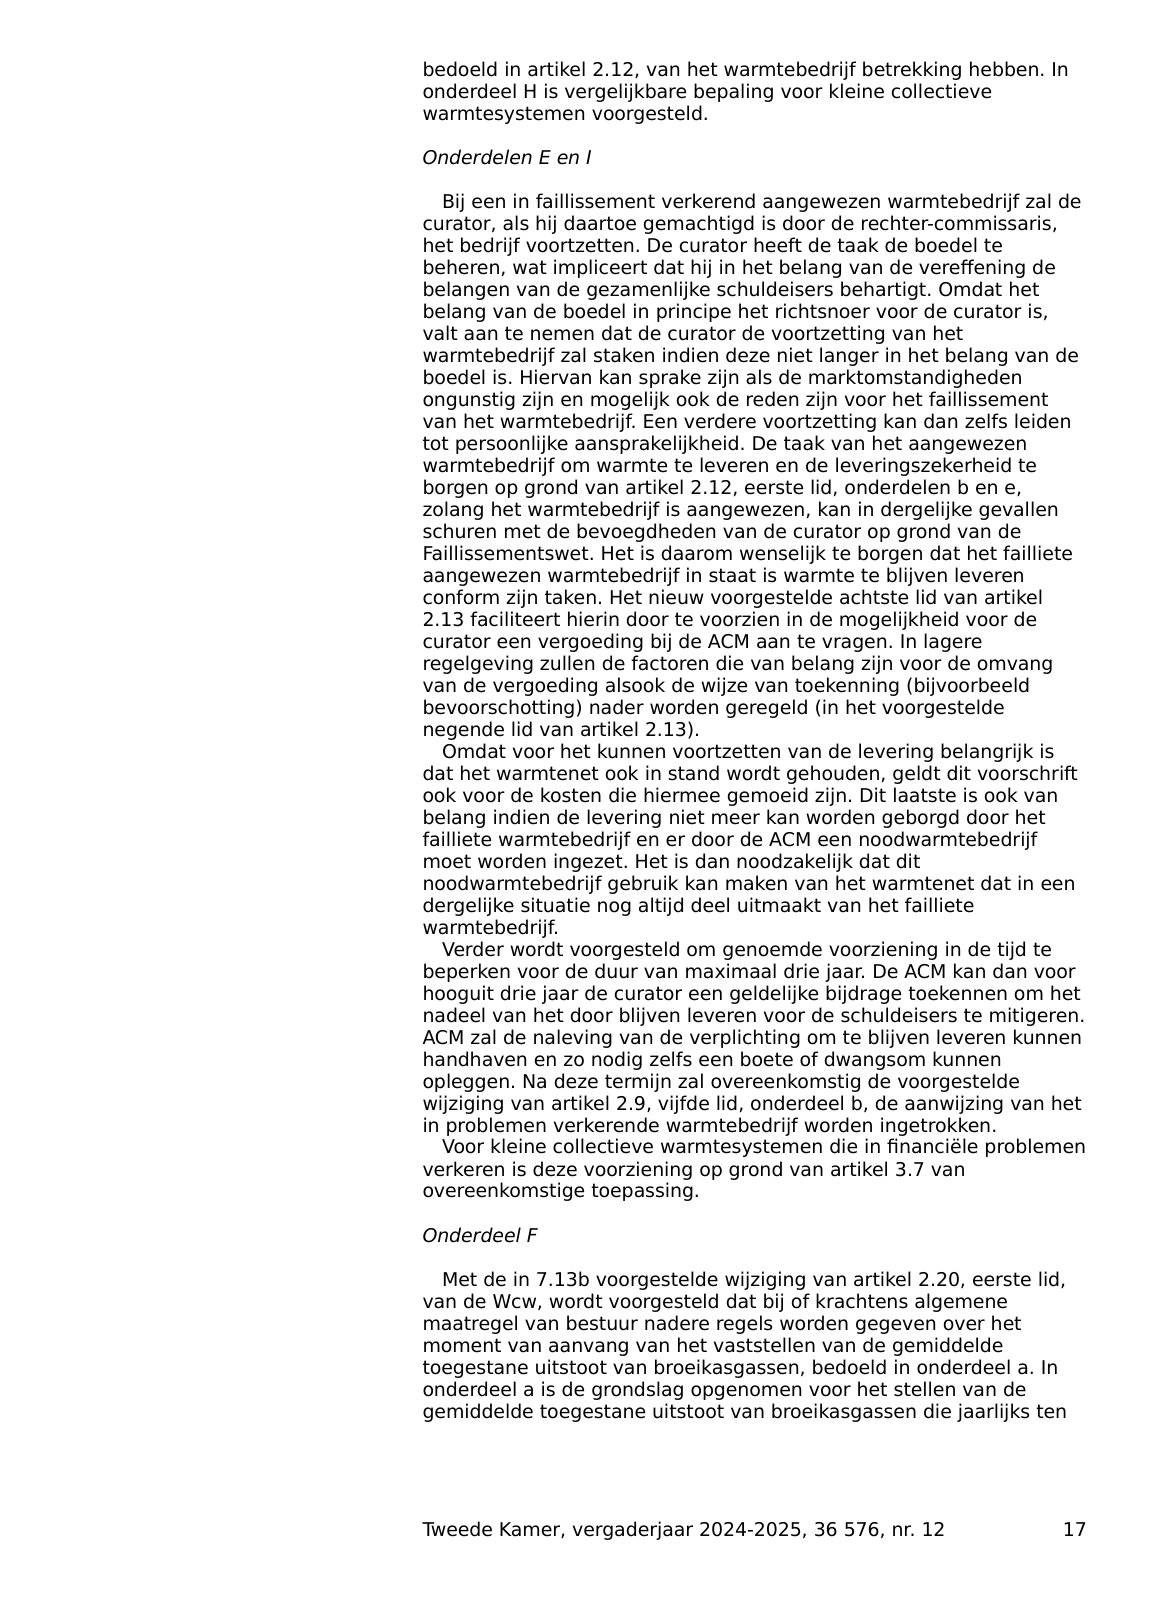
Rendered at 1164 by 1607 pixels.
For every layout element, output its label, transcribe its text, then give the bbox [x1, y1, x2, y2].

subtitle Onderdelen E en I [422, 147, 1087, 169]
text Voor kleine collectieve warmtesystemen die in financiële problemen verkeren is deze voorziening op grond van artikel 3.7 van overeenkomstige toepassing. [422, 1136, 1087, 1202]
text Bij een in faillissement verkerend aangewezen warmtebedrijf zal de curator, als hij daartoe gemachtigd is door de rechter-commissaris, het bedrijf voortzetten. De curator heeft de taak de boedel te beheren, wat impliceert dat hij in het belang van de vereffening de belangen van de gezamenlijke schuldeisers behartigt. Omdat het belang van de boedel in principe het richtsnoer voor de curator is, valt aan te nemen dat de curator de voortzetting van het warmtebedrijf zal staken indien deze niet langer in het belang van de boedel is. Hiervan kan sprake zijn als de marktomstandigheden ongunstig zijn en mogelijk ook de reden zijn voor het faillissement van het warmtebedrijf. Een verdere voortzetting kan dan zelfs leiden tot persoonlijke aansprakelijkheid. De taak van het aangewezen warmtebedrijf om warmte te leveren en de leveringszekerheid te borgen op grond van artikel 2.12, eerste lid, onderdelen b en e, zolang het warmtebedrijf is aangewezen, kan in dergelijke gevallen schuren met de bevoegdheden van de curator op grond van de Faillissementswet. Het is daarom wenselijk te borgen dat het failliete aangewezen warmtebedrijf in staat is warmte te blijven leveren conform zijn taken. Het nieuw voorgestelde achtste lid van artikel 2.13 faciliteert hierin door te voorzien in de mogelijkheid voor de curator een vergoeding bij de ACM aan te vragen. In lagere regelgeving zullen de factoren die van belang zijn voor de omvang van de vergoeding alsook de wijze van toekenning (bijvoorbeeld bevoorschotting) nader worden geregeld (in het voorgestelde negende lid van artikel 2.13). [422, 191, 1087, 741]
subtitle Onderdeel F [422, 1224, 1087, 1247]
text Omdat voor het kunnen voortzetten van de levering belangrijk is dat het warmtenet ook in stand wordt gehouden, geldt dit voorschrift ook voor de kosten die hiermee gemoeid zijn. Dit laatste is ook van belang indien de levering niet meer kan worden geborgd door het failliete warmtebedrijf en er door de ACM een noodwarmtebedrijf moet worden ingezet. Het is dan noodzakelijk dat dit noodwarmtebedrijf gebruik kan maken van het warmtenet dat in een dergelijke situatie nog altijd deel uitmaakt van het failliete warmtebedrijf. [422, 741, 1087, 939]
text Verder wordt voorgesteld om genoemde voorziening in de tijd te beperken voor de duur van maximaal drie jaar. De ACM kan dan voor hooguit drie jaar de curator een geldelijke bijdrage toekennen om het nadeel van het door blijven leveren voor de schuldeisers te mitigeren. ACM zal de naleving van de verplichting om te blijven leveren kunnen handhaven en zo nodig zelfs een boete of dwangsom kunnen opleggen. Na deze termijn zal overeenkomstig de voorgestelde wijziging van artikel 2.9, vijfde lid, onderdeel b, de aanwijzing van het in problemen verkerende warmtebedrijf worden ingetrokken. [422, 939, 1087, 1136]
text Met de in 7.13b voorgestelde wijziging van artikel 2.20, eerste lid, van de Wcw, wordt voorgesteld dat bij of krachtens algemene maatregel van bestuur nadere regels worden gegeven over het moment van aanvang van het vaststellen van de gemiddelde toegestane uitstoot van broeikasgassen, bedoeld in onderdeel a. In onderdeel a is de grondslag opgenomen voor het stellen van de gemiddelde toegestane uitstoot van broeikasgassen die jaarlijks ten [422, 1269, 1087, 1423]
text bedoeld in artikel 2.12, van het warmtebedrijf betrekking hebben. In onderdeel H is vergelijkbare bepaling voor kleine collectieve warmtesystemen voorgesteld. [422, 59, 1087, 125]
